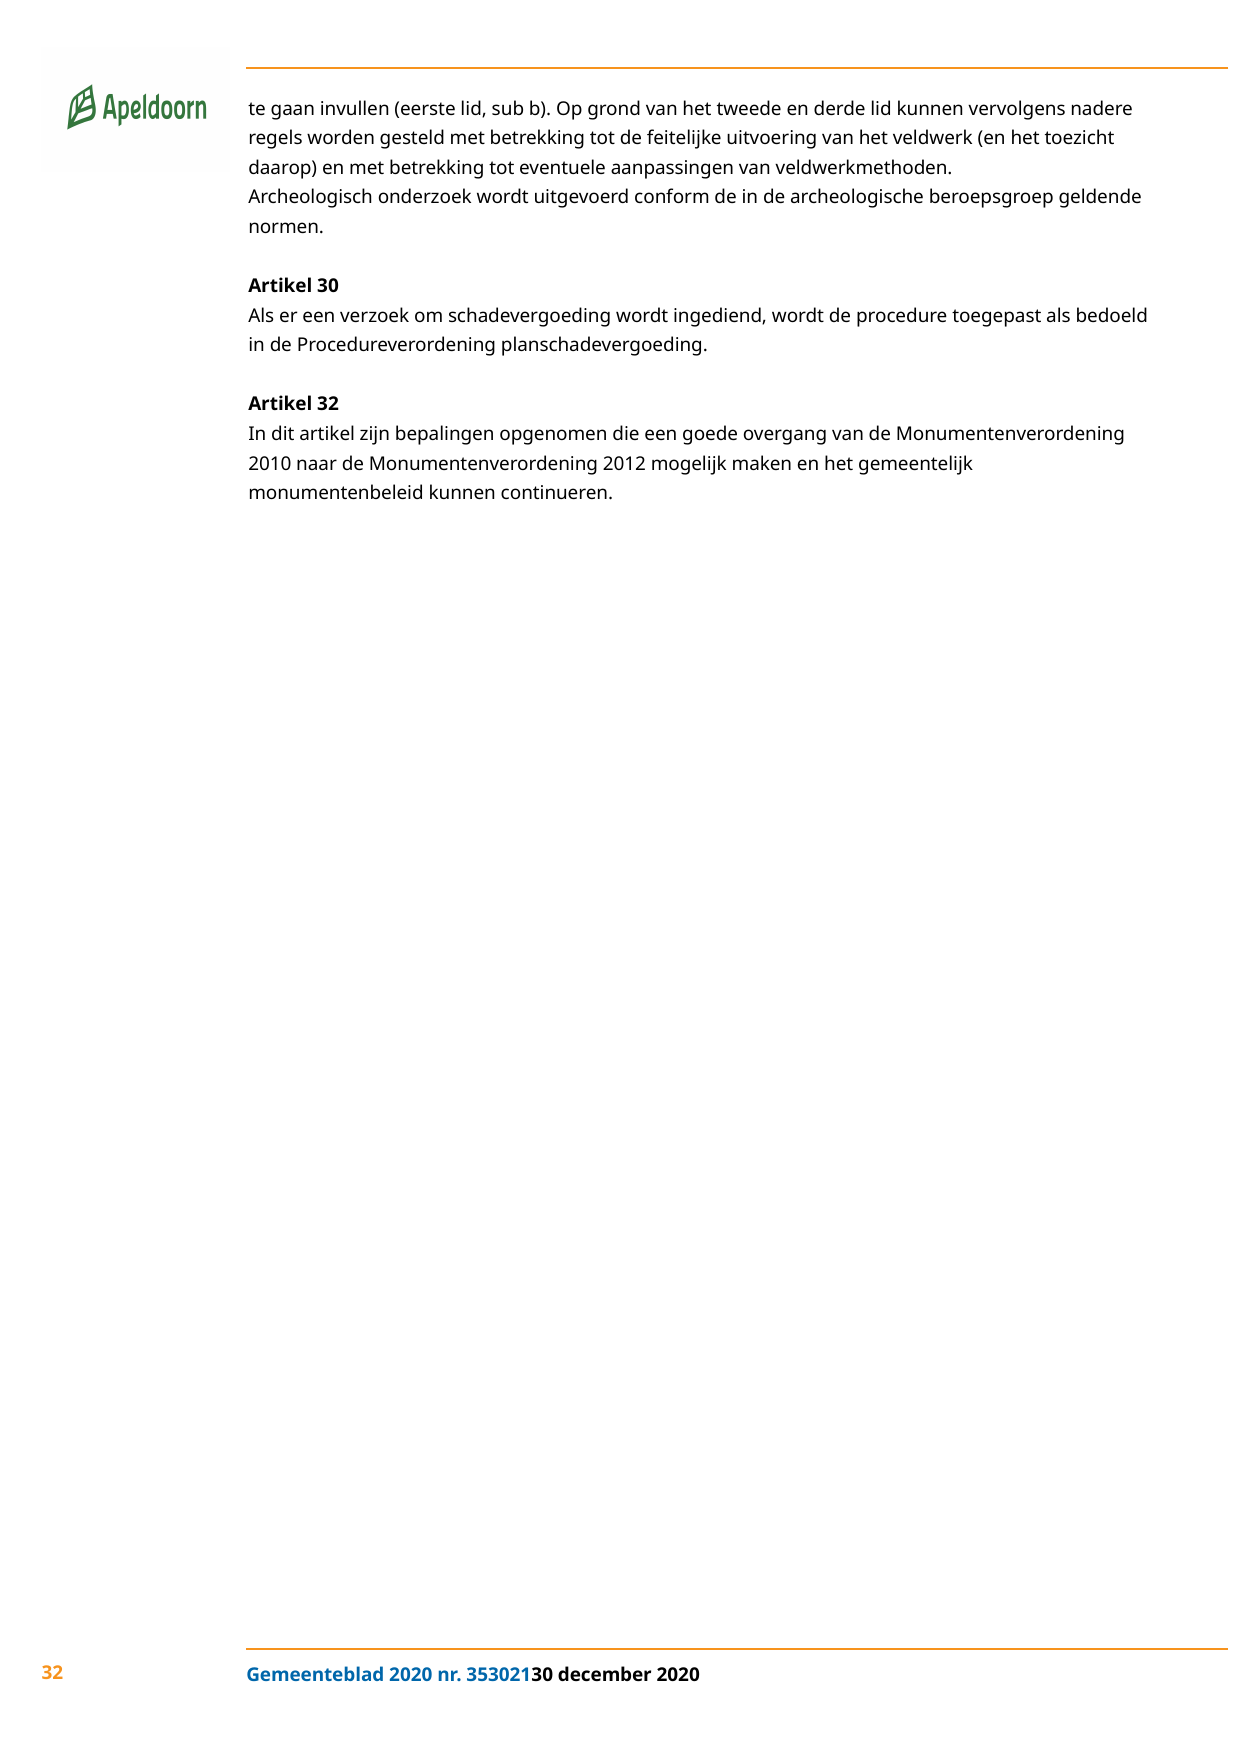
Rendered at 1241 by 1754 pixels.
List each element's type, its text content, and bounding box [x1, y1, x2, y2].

text In dit artikel zijn bepalingen opgenomen die een goede overgang van de Monumentenverordening 2010 naar de Monumentenverordening 2012 mogelijk maken en het gemeentelijk monumentenbeleid kunnen continueren. [248, 420, 1152, 505]
picture [41, 47, 231, 172]
text Archeologisch onderzoek wordt uitgevoerd conform de in de archeologische beroepsgroep geldende normen. [248, 183, 1152, 239]
text Als er een verzoek om schadevergoeding wordt ingediend, wordt de procedure toegepast als bedoeld in de Procedureverordening planschadevergoeding. [248, 302, 1152, 357]
text Artikel 30 [248, 272, 1152, 298]
text te gaan invullen (eerste lid, sub b). Op grond van het tweede en derde lid kunnen vervolgens nadere regels worden gesteld met betrekking tot de feitelijke uitvoering van het veldwerk (en het toezicht daarop) en met betrekking tot eventuele aanpassingen van veldwerkmethoden. [248, 95, 1152, 180]
text Artikel 32 [248, 391, 1152, 416]
